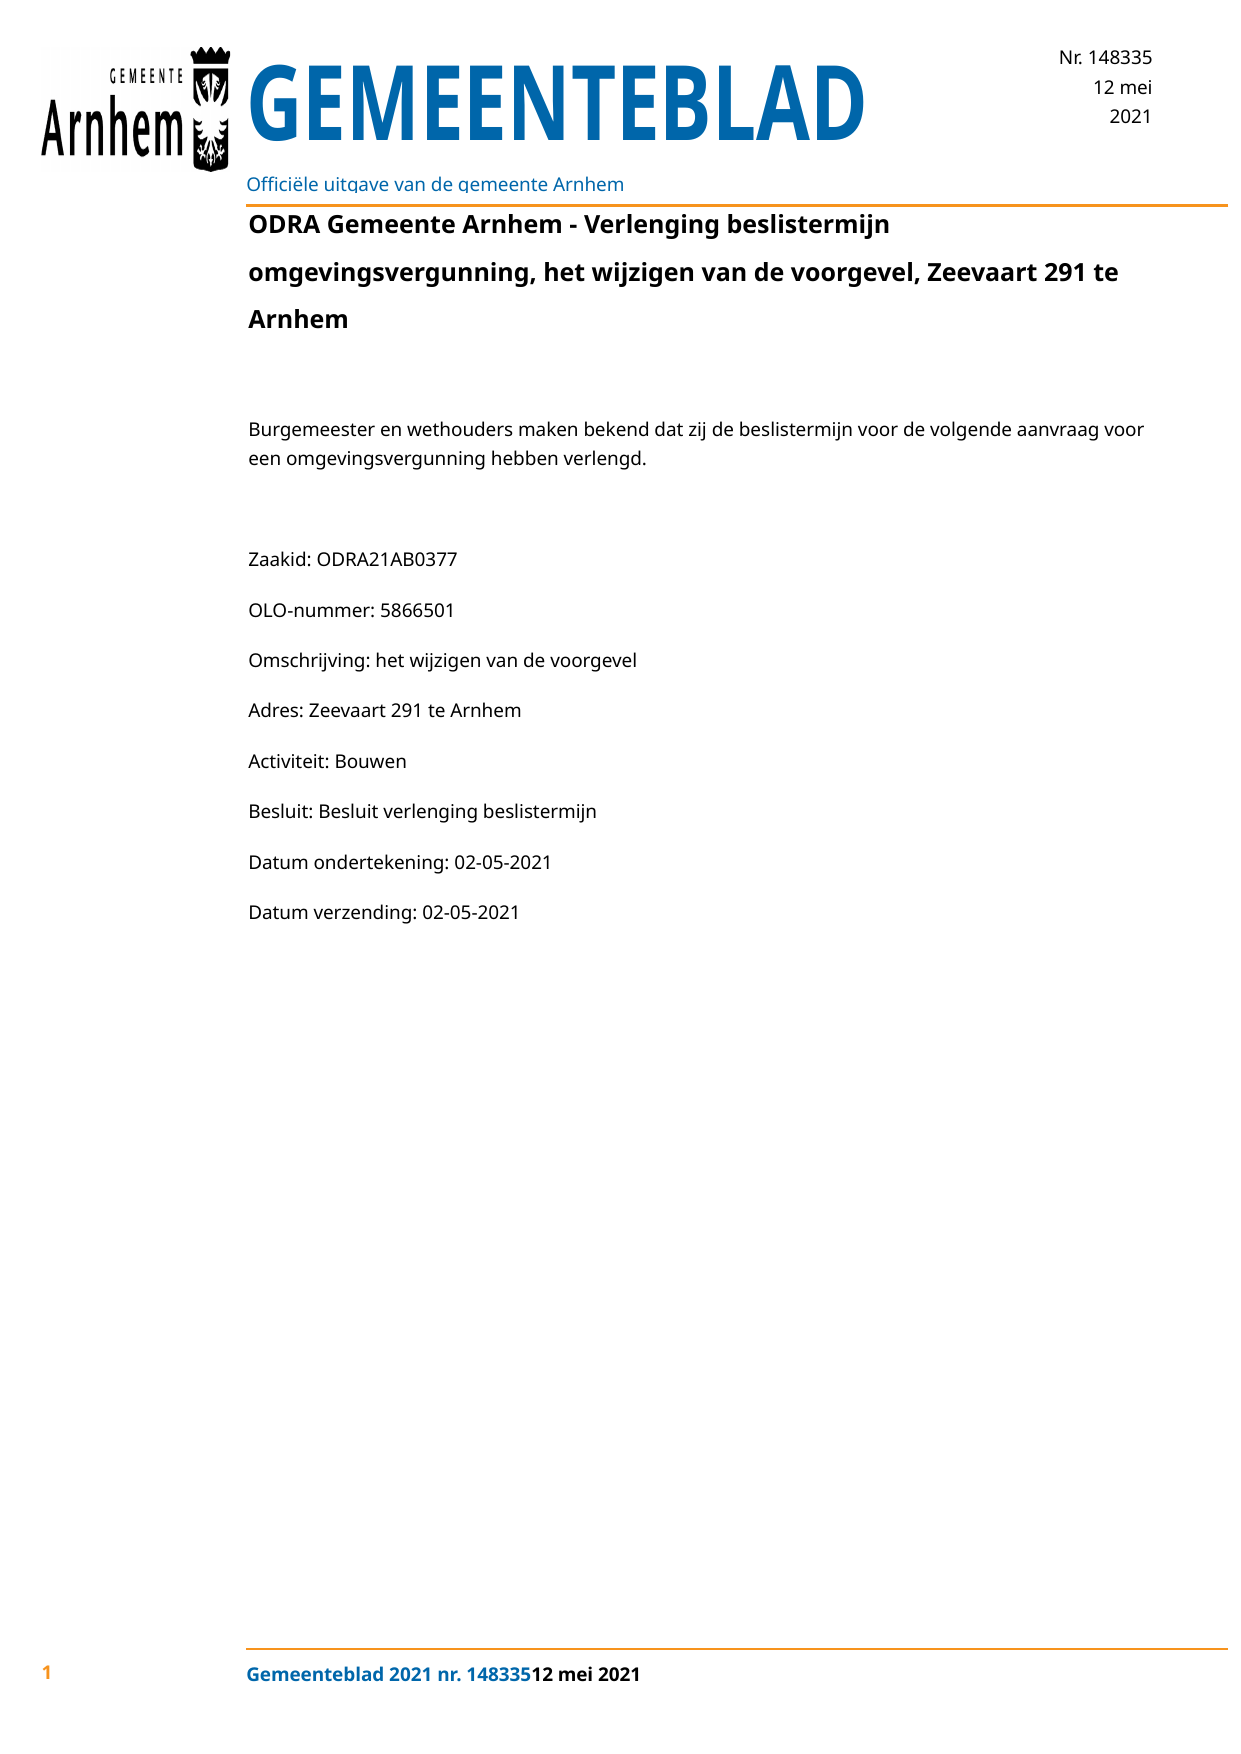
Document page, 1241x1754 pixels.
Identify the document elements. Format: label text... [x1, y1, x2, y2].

text Activiteit: Bouwen [248, 748, 1152, 774]
text Adres: Zeevaart 291 te Arnhem [248, 698, 1152, 723]
picture [41, 47, 231, 172]
text ODRA Gemeente Arnhem - Verlenging beslistermijn omgevingsvergunning, het wijzigen van de voorgevel, Zeevaart 291 te Arnhem [248, 207, 1152, 336]
text Datum verzending: 02-05-2021 [248, 899, 1152, 925]
text OLO-nummer: 5866501 [248, 597, 1152, 622]
text Datum ondertekening: 02-05-2021 [248, 849, 1152, 874]
text Besluit: Besluit verlenging beslistermijn [248, 798, 1152, 824]
text Zaakid: ODRA21AB0377 [248, 546, 1152, 572]
text Burgemeester en wethouders maken bekend dat zij de beslistermijn voor de volgende aanvraag voor een omgevingsvergunning hebben verlengd. [248, 416, 1152, 471]
text Omschrijving: het wijzigen van de voorgevel [248, 647, 1152, 673]
